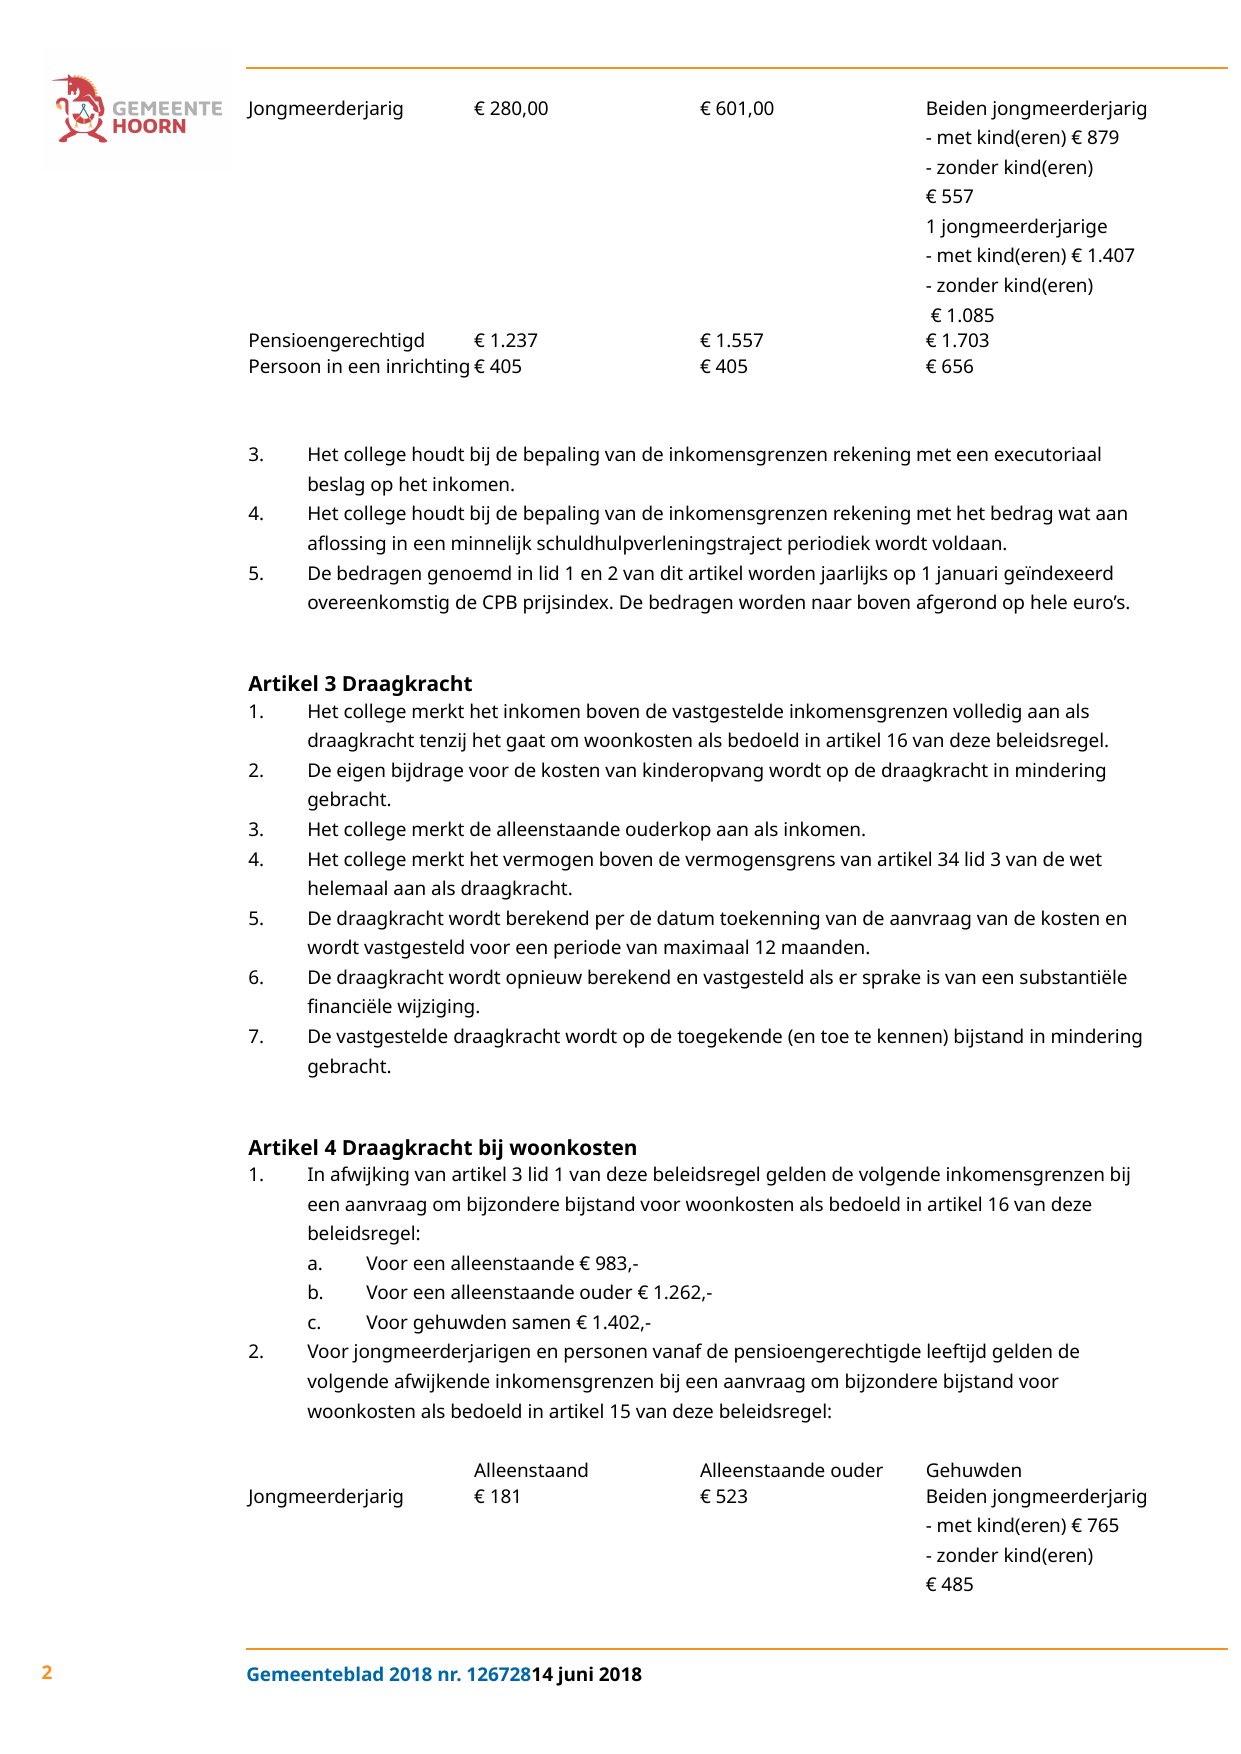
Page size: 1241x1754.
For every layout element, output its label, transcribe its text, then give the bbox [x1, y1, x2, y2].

text Artikel 3 Draagkracht [248, 669, 1152, 698]
table_cell € 280,00 [474, 95, 700, 328]
list De eigen bijdrage voor de kosten van kinderopvang wordt op de draagkracht in mindering gebracht. [248, 757, 1152, 812]
list Het college merkt het inkomen boven de vastgestelde inkomensgrenzen volledig aan als draagkracht tenzij het gaat om woonkosten als bedoeld in artikel 16 van deze beleidsregel. [248, 698, 1152, 753]
table_cell Persoon in een inrichting [248, 353, 474, 409]
table_cell € 523 [700, 1483, 926, 1597]
table_cell € 1.237 [474, 328, 700, 353]
table_cell € 1.703 [926, 328, 1152, 353]
list De vastgestelde draagkracht wordt op de toegekende (en toe te kennen) bijstand in mindering gebracht. [248, 1023, 1152, 1078]
list Voor een alleenstaande ouder € 1.262,- [307, 1279, 1152, 1305]
table_cell Beiden jongmeerderjarig - met kind(eren) € 765 - zonder kind(eren) € 485 [926, 1483, 1152, 1597]
table_header [248, 1457, 474, 1483]
table_cell € 405 [700, 353, 926, 409]
text Artikel 4 Draagkracht bij woonkosten [248, 1133, 1152, 1161]
list Voor gehuwden samen € 1.402,- [307, 1309, 1152, 1335]
table_cell Pensioengerechtigd [248, 328, 474, 353]
list De draagkracht wordt berekend per de datum toekenning van de aanvraag van de kosten en wordt vastgesteld voor een periode van maximaal 12 maanden. [248, 905, 1152, 960]
table_header Gehuwden [926, 1457, 1152, 1483]
table_cell Jongmeerderjarig [248, 95, 474, 328]
list Voor een alleenstaande € 983,- [307, 1250, 1152, 1276]
list Voor jongmeerderjarigen en personen vanaf de pensioengerechtigde leeftijd gelden de volgende afwijkende inkomensgrenzen bij een aanvraag om bijzondere bijstand voor woonkosten als bedoeld in artikel 15 van deze beleidsregel: [248, 1339, 1152, 1424]
table_cell € 656 [926, 353, 1152, 409]
table_cell € 601,00 [700, 95, 926, 328]
table_cell € 1.557 [700, 328, 926, 353]
table_header Alleenstaande ouder [700, 1457, 926, 1483]
table_cell € 181 [474, 1483, 700, 1597]
list Het college houdt bij de bepaling van de inkomensgrenzen rekening met het bedrag wat aan aflossing in een minnelijk schuldhulpverleningstraject periodiek wordt voldaan. [248, 501, 1152, 556]
table_cell € 405 [474, 353, 700, 409]
list De bedragen genoemd in lid 1 en 2 van dit artikel worden jaarlijks op 1 januari geïndexeerd overeenkomstig de CPB prijsindex. De bedragen worden naar boven afgerond op hele euro’s. [248, 560, 1152, 615]
picture [41, 47, 231, 172]
list Het college merkt het vermogen boven de vermogensgrens van artikel 34 lid 3 van de wet helemaal aan als draagkracht. [248, 846, 1152, 901]
table_cell Jongmeerderjarig [248, 1483, 474, 1597]
list De draagkracht wordt opnieuw berekend en vastgesteld als er sprake is van een substantiële financiële wijziging. [248, 964, 1152, 1019]
table_cell Beiden jongmeerderjarig - met kind(eren) € 879 - zonder kind(eren) € 557 1 jongmeerderjarige - met kind(eren) € 1.407 - zonder kind(eren) € 1.085 [926, 95, 1152, 328]
list Het college houdt bij de bepaling van de inkomensgrenzen rekening met een executoriaal beslag op het inkomen. [248, 441, 1152, 497]
list In afwijking van artikel 3 lid 1 van deze beleidsregel gelden de volgende inkomensgrenzen bij een aanvraag om bijzondere bijstand voor woonkosten als bedoeld in artikel 16 van deze beleidsregel: [248, 1161, 1152, 1246]
list Het college merkt de alleenstaande ouderkop aan als inkomen. [248, 816, 1152, 842]
table_header Alleenstaand [474, 1457, 700, 1483]
